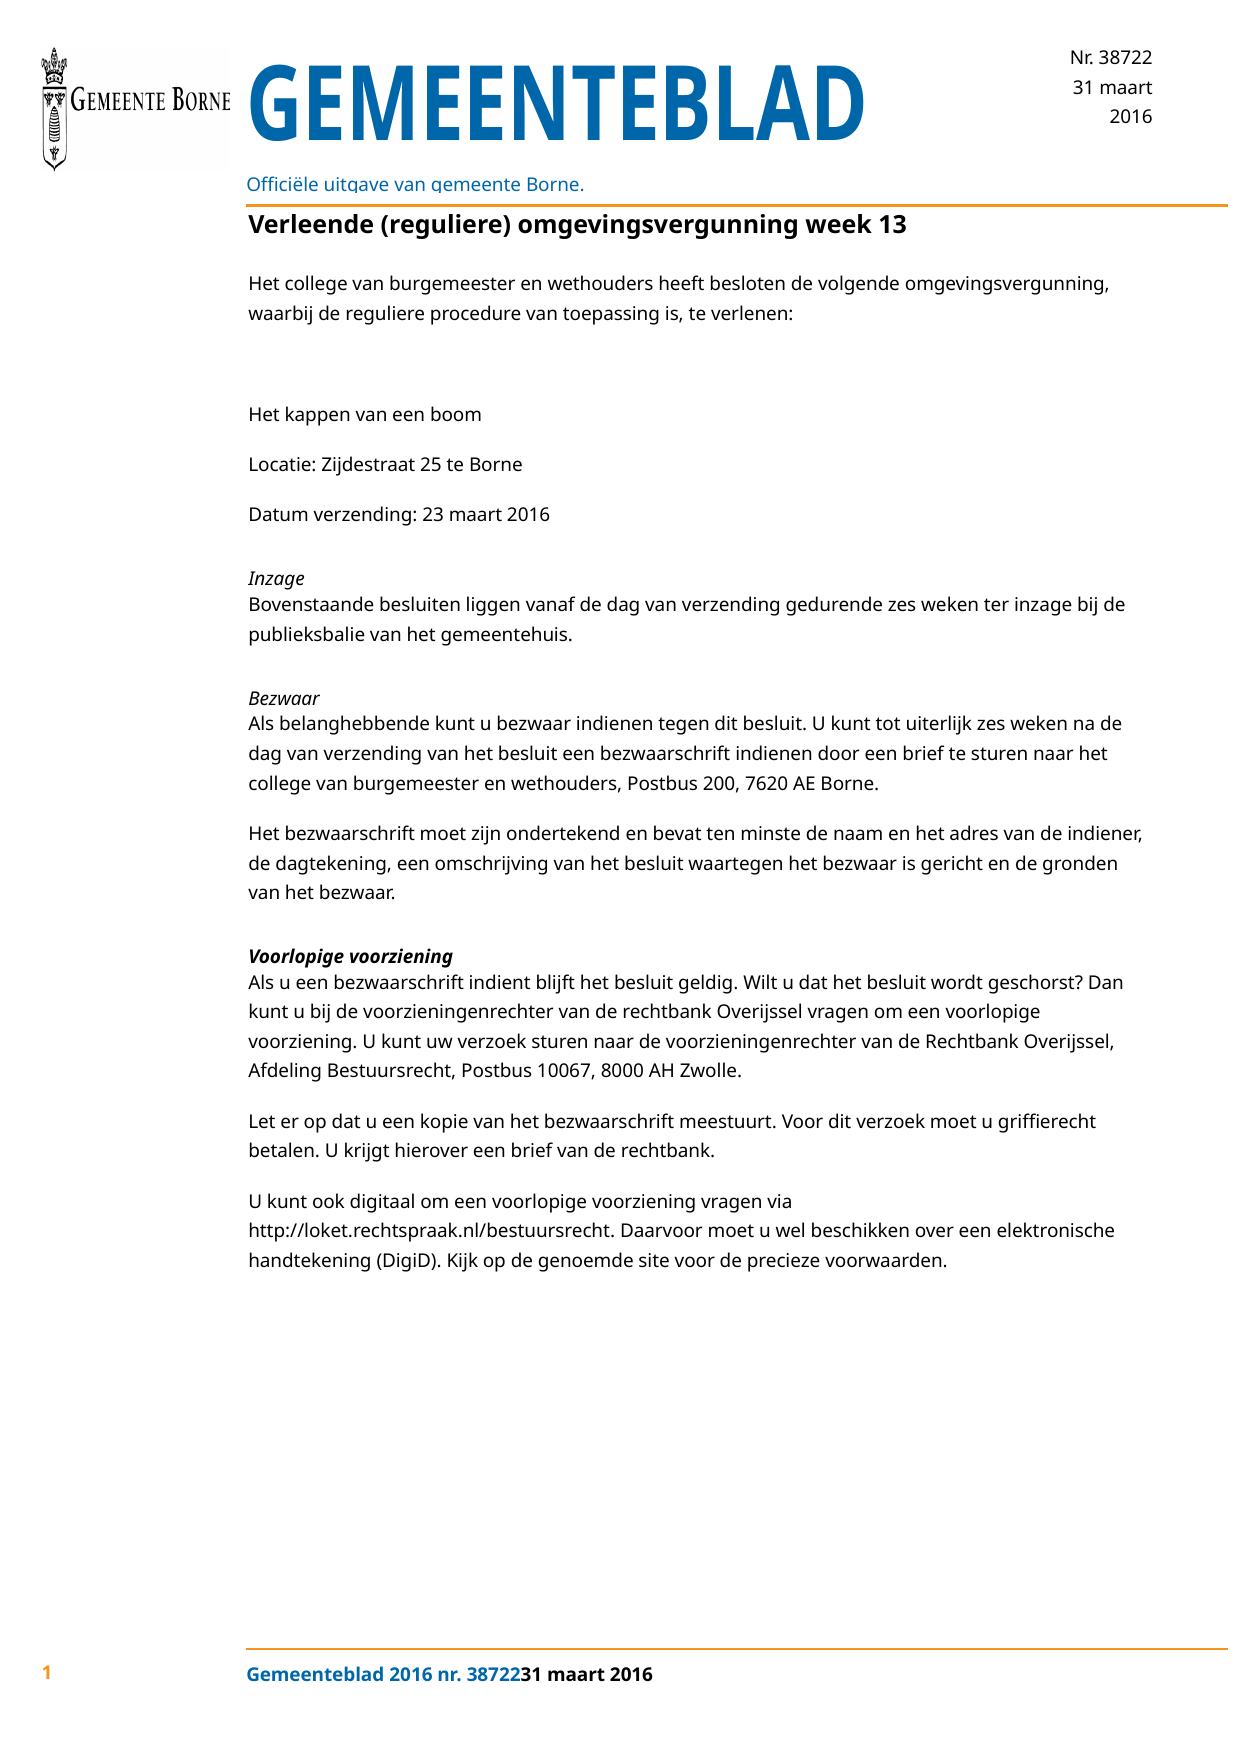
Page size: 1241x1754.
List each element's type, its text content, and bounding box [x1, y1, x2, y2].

text Bovenstaande besluiten liggen vanaf de dag van verzending gedurende zes weken ter inzage bij de publieksbalie van het gemeentehuis. [248, 591, 1152, 647]
text Als u een bezwaarschrift indient blijft het besluit geldig. Wilt u dat het besluit wordt geschorst? Dan kunt u bij de voorzieningenrechter van de rechtbank Overijssel vragen om een voorlopige voorziening. U kunt uw verzoek sturen naar de voorzieningenrechter van de Rechtbank Overijssel, Afdeling Bestuursrecht, Postbus 10067, 8000 AH Zwolle. [248, 969, 1152, 1083]
text Als belanghebbende kunt u bezwaar indienen tegen dit besluit. U kunt tot uiterlijk zes weken na de dag van verzending van het besluit een bezwaarschrift indienen door een brief te sturen naar het college van burgemeester en wethouders, Postbus 200, 7620 AE Borne. [248, 711, 1152, 795]
text Inzage [248, 566, 1152, 591]
text Datum verzending: 23 maart 2016 [248, 502, 1152, 527]
text Het college van burgemeester en wethouders heeft besloten de volgende omgevingsvergunning, waarbij de reguliere procedure van toepassing is, te verlenen: [248, 270, 1152, 326]
text Locatie: Zijdestraat 25 te Borne [248, 451, 1152, 477]
picture [41, 47, 231, 172]
text Voorlopige voorziening [248, 943, 1152, 969]
text Verleende (reguliere) omgevingsvergunning week 13 [248, 207, 1152, 241]
text Let er op dat u een kopie van het bezwaarschrift meestuurt. Voor dit verzoek moet u griffierecht betalen. U krijgt hierover een brief van de rechtbank. [248, 1108, 1152, 1163]
text Bezwaar [248, 685, 1152, 711]
text Het bezwaarschrift moet zijn ondertekend en bevat ten minste de naam en het adres van de indiener, de dagtekening, een omschrijving van het besluit waartegen het bezwaar is gericht en de gronden van het bezwaar. [248, 820, 1152, 905]
text U kunt ook digitaal om een voorlopige voorziening vragen via http://loket.rechtspraak.nl/bestuursrecht. Daarvoor moet u wel beschikken over een elektronische handtekening (DigiD). Kijk op de genoemde site voor de precieze voorwaarden. [248, 1188, 1152, 1273]
text Het kappen van een boom [248, 401, 1152, 426]
